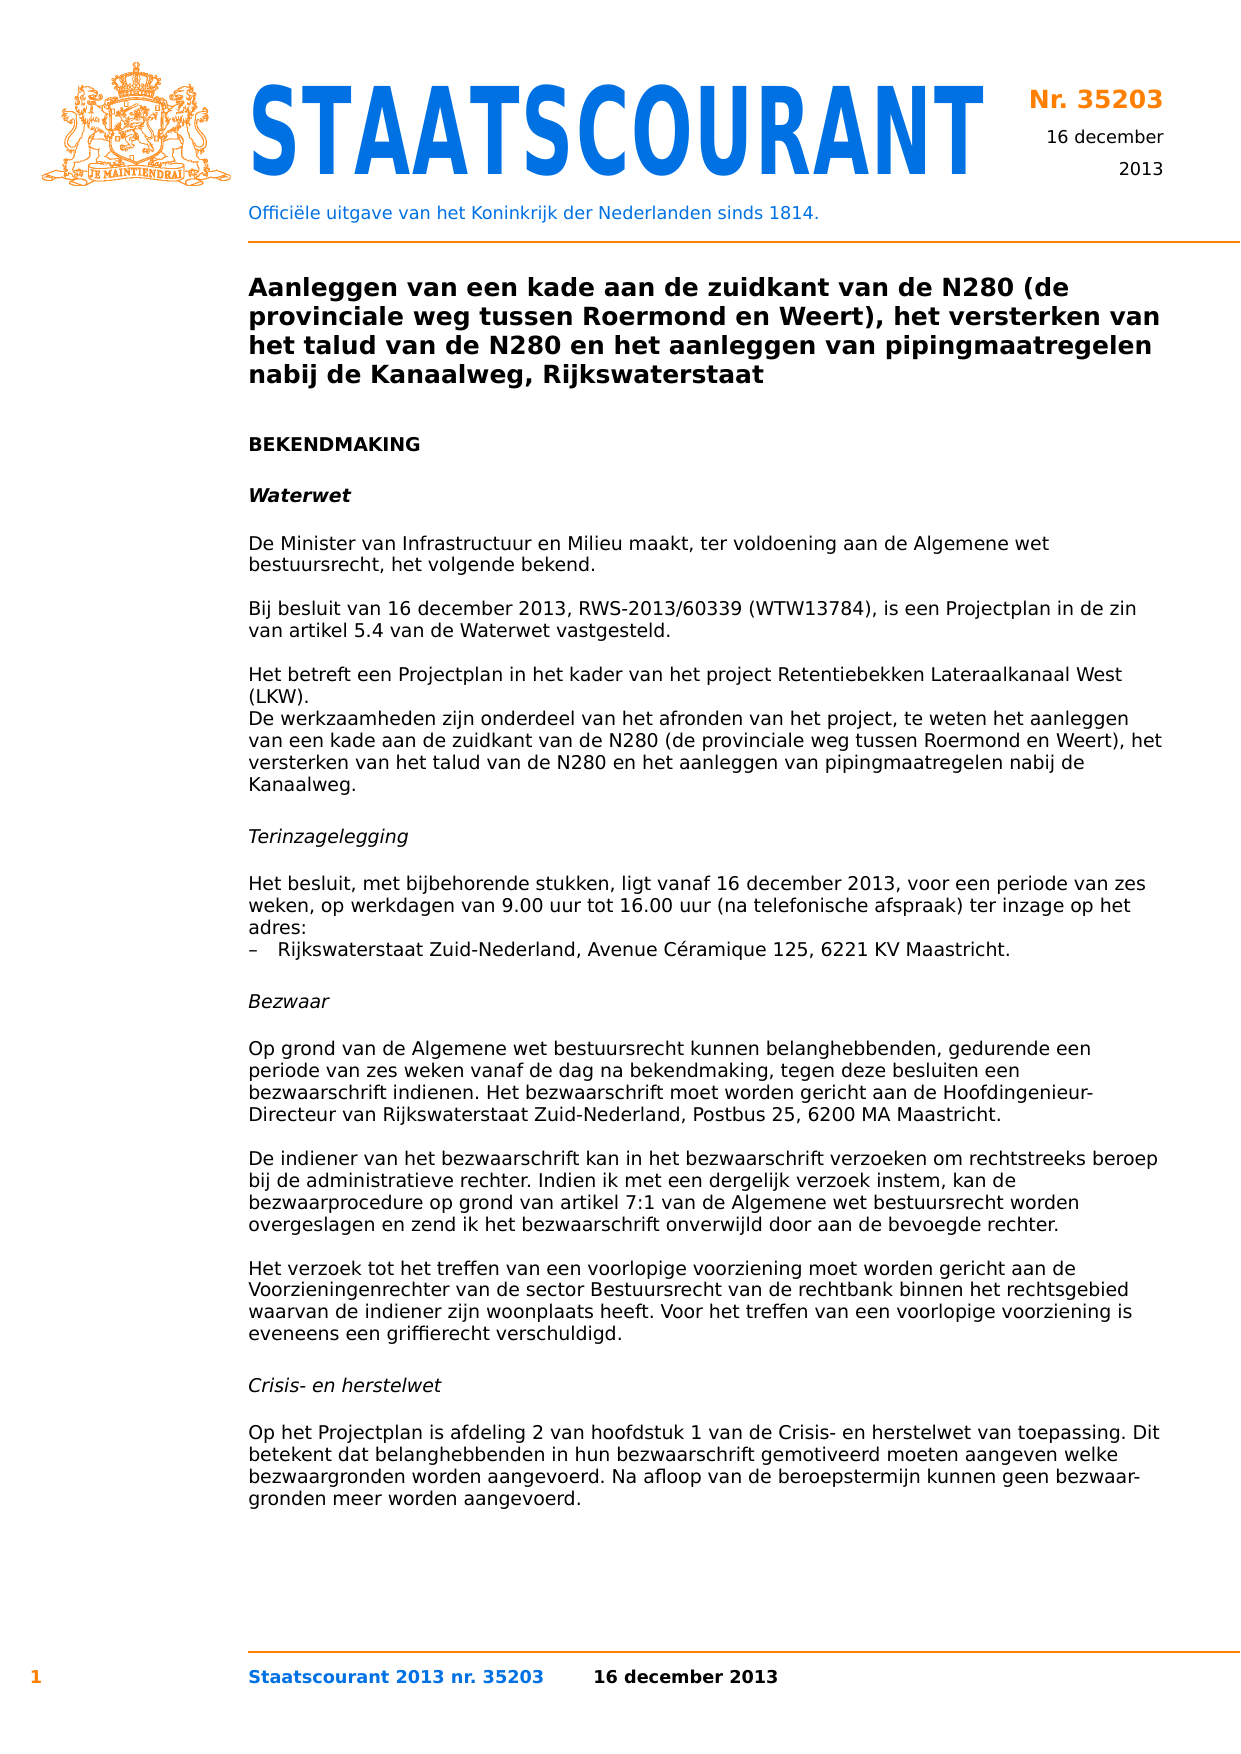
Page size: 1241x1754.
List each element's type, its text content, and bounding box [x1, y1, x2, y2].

table_cell Officiële uitgave van het Koninkrijk der Nederlanden sinds 1814. [248, 203, 1240, 241]
table_cell 16 december [998, 121, 1240, 153]
subtitle Bezwaar [248, 991, 1163, 1013]
text Op grond van de Algemene wet bestuursrecht kunnen belanghebbenden, gedurende een periode van zes weken vanaf de dag na bekendmaking, tegen deze besluiten een bezwaarschrift indienen. Het bezwaarschrift moet worden gericht aan de Hoofdingenieur-Directeur van Rijkswaterstaat Zuid-Nederland, Postbus 25, 6200 MA Maastricht. [248, 1038, 1163, 1126]
text – Rijkswaterstaat Zuid-Nederland, Avenue Céramique 125, 6221 KV Maastricht. [248, 939, 1163, 961]
text Het verzoek tot het treffen van een voorlopige voorziening moet worden gericht aan de Voorzieningenrechter van de sector Bestuursrecht van de rechtbank binnen het rechtsgebied waarvan de indiener zijn woonplaats heeft. Voor het treffen van een voorlopige voorziening is eveneens een griffierecht verschuldigd. [248, 1257, 1163, 1345]
text De werkzaamheden zijn onderdeel van het afronden van het project, te weten het aanleggen van een kade aan de zuidkant van de N280 (de provinciale weg tussen Roermond en Weert), het versterken van het talud van de N280 en het aanleggen van pipingmaatregelen nabij de Kanaalweg. [248, 708, 1163, 796]
picture [41, 62, 231, 186]
subtitle Terinzagelegging [248, 826, 1163, 848]
table_header [25, 62, 248, 241]
table_header STAATSCOURANT [248, 62, 998, 203]
text Bij besluit van 16 december 2013, RWS-2013/60339 (WTW13784), is een Projectplan in de zin van artikel 5.4 van de Waterwet vastgesteld. [248, 598, 1163, 642]
text Het betreft een Projectplan in het kader van het project Retentiebekken Lateraalkanaal West (LKW). [248, 664, 1163, 708]
subtitle BEKENDMAKING [248, 433, 1163, 455]
table_header Nr. 35203 [998, 62, 1240, 121]
text De Minister van Infrastructuur en Milieu maakt, ter voldoening aan de Algemene wet bestuursrecht, het volgende bekend. [248, 532, 1163, 576]
subtitle Waterwet [248, 485, 1163, 507]
text Het besluit, met bijbehorende stukken, ligt vanaf 16 december 2013, voor een periode van zes weken, op werkdagen van 9.00 uur tot 16.00 uur (na telefonische afspraak) ter inzage op het adres: [248, 873, 1163, 939]
table_cell 2013 [998, 153, 1240, 203]
subtitle Crisis- en herstelwet [248, 1375, 1163, 1397]
text Op het Projectplan is afdeling 2 van hoofdstuk 1 van de Crisis- en herstelwet van toepassing. Dit betekent dat belanghebbenden in hun bezwaarschrift gemotiveerd moeten aangeven welke bezwaargronden worden aangevoerd. Na afloop van de beroepstermijn kunnen geen bezwaar-gronden meer worden aangevoerd. [248, 1422, 1163, 1510]
subtitle Aanleggen van een kade aan de zuidkant van de N280 (de provinciale weg tussen Roermond en Weert), het versterken van het talud van de N280 en het aanleggen van pipingmaatregelen nabij de Kanaalweg, Rijkswaterstaat [248, 273, 1163, 390]
text De indiener van het bezwaarschrift kan in het bezwaarschrift verzoeken om rechtstreeks beroep bij de administratieve rechter. Indien ik met een dergelijk verzoek instem, kan de bezwaarprocedure op grond van artikel 7:1 van de Algemene wet bestuursrecht worden overgeslagen en zend ik het bezwaarschrift onverwijld door aan de bevoegde rechter. [248, 1148, 1163, 1236]
